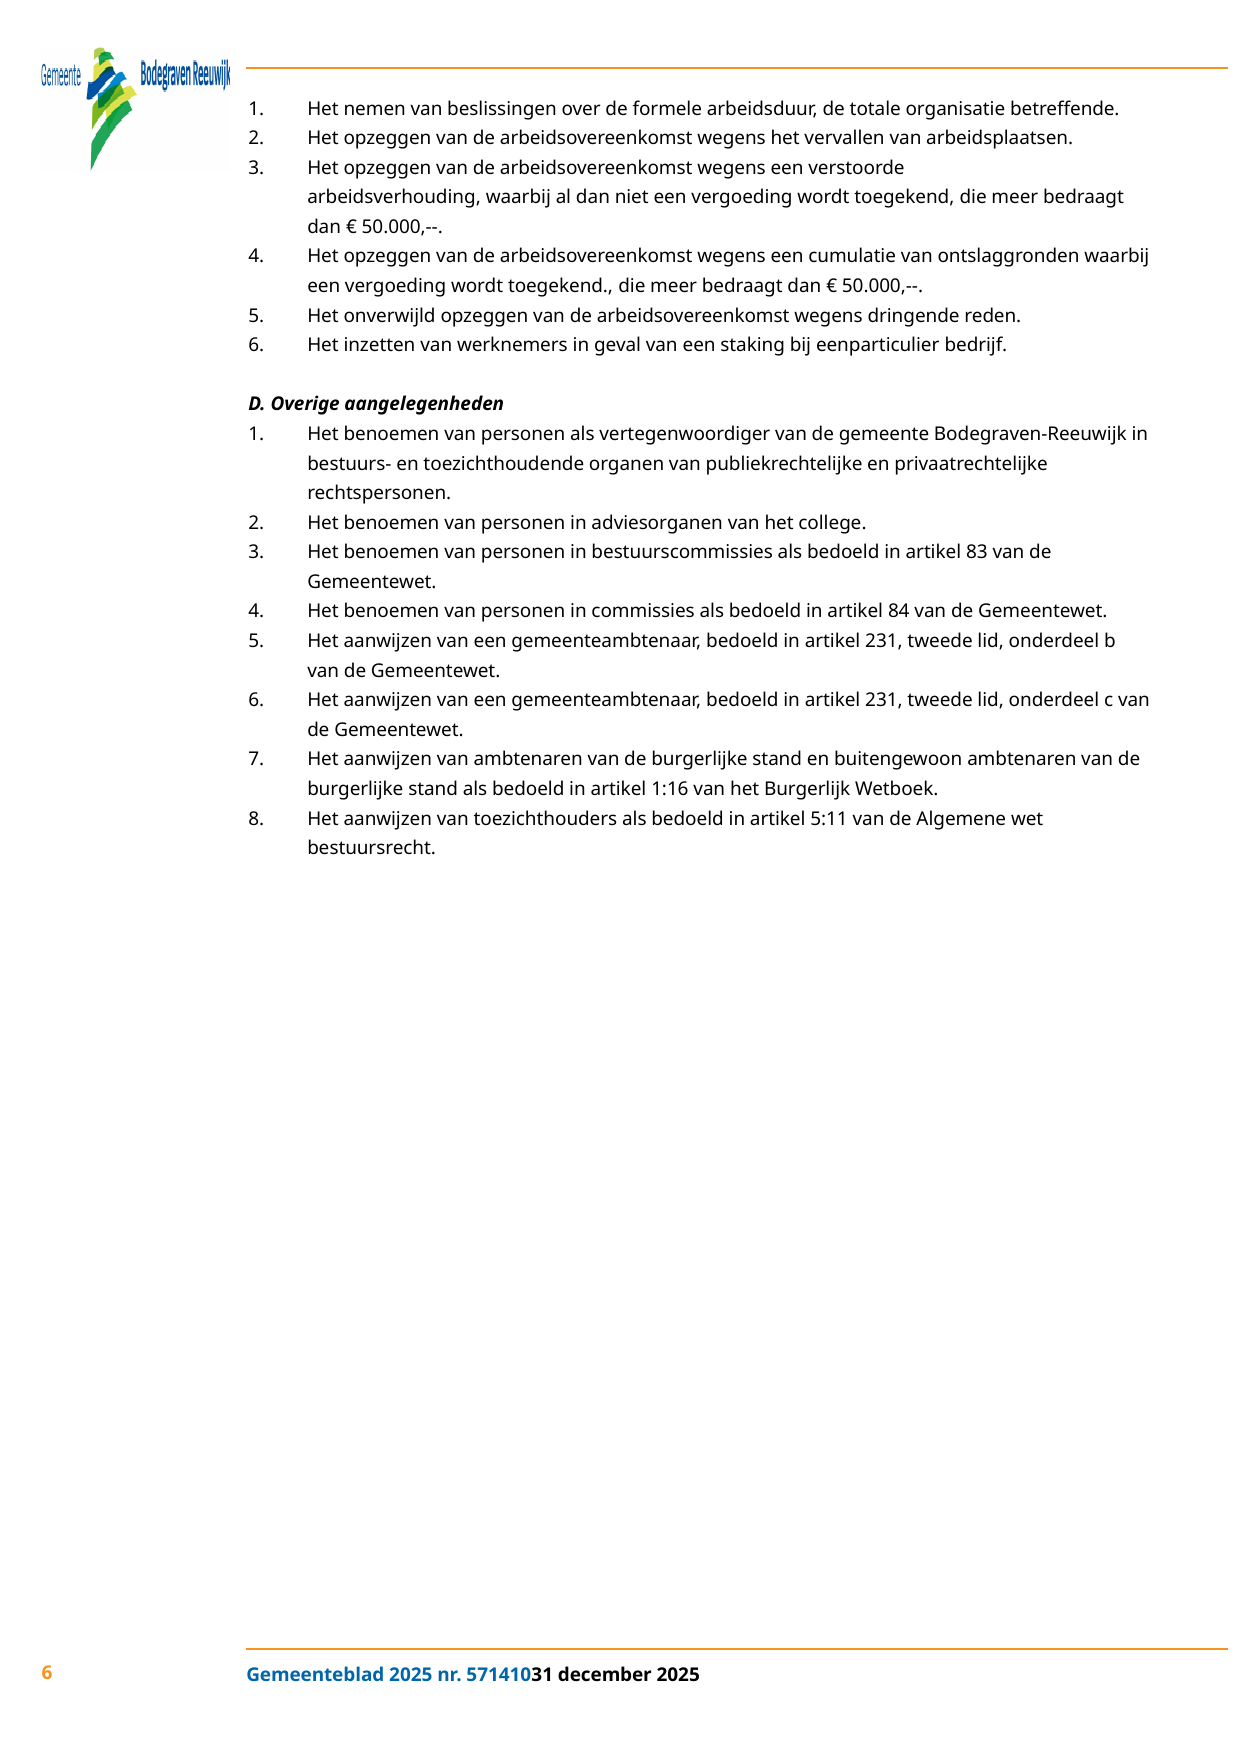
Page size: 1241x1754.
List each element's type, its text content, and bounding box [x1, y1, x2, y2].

list Het benoemen van personen in commissies als bedoeld in artikel 84 van de Gemeentewet. [248, 598, 1152, 623]
list Het aanwijzen van ambtenaren van de burgerlijke stand en buitengewoon ambtenaren van de burgerlijke stand als bedoeld in artikel 1:16 van het Burgerlijk Wetboek. [248, 746, 1152, 801]
picture [41, 47, 231, 172]
list Het aanwijzen van een gemeenteambtenaar, bedoeld in artikel 231, tweede lid, onderdeel b van de Gemeentewet. [248, 627, 1152, 683]
list Het onverwijld opzeggen van de arbeidsovereenkomst wegens dringende reden. [248, 302, 1152, 328]
list Het benoemen van personen in bestuurscommissies als bedoeld in artikel 83 van de Gemeentewet. [248, 538, 1152, 594]
list Het benoemen van personen als vertegenwoordiger van de gemeente Bodegraven-Reeuwijk in bestuurs- en toezichthoudende organen van publiekrechtelijke en privaatrechtelijke rechtspersonen. [248, 420, 1152, 505]
list Het benoemen van personen in adviesorganen van het college. [248, 509, 1152, 535]
list Het opzeggen van de arbeidsovereenkomst wegens een cumulatie van ontslaggronden waarbij een vergoeding wordt toegekend., die meer bedraagt dan € 50.000,--. [248, 243, 1152, 298]
list Het inzetten van werknemers in geval van een staking bij eenparticulier bedrijf. [248, 331, 1152, 357]
text D. Overige aangelegenheden [248, 391, 1152, 416]
list Het aanwijzen van toezichthouders als bedoeld in artikel 5:11 van de Algemene wet bestuursrecht. [248, 805, 1152, 860]
list Het opzeggen van de arbeidsovereenkomst wegens een verstoorde arbeidsverhouding, waarbij al dan niet een vergoeding wordt toegekend, die meer bedraagt dan € 50.000,--. [248, 154, 1152, 239]
list Het nemen van beslissingen over de formele arbeidsduur, de totale organisatie betreffende. [248, 95, 1152, 121]
list Het aanwijzen van een gemeenteambtenaar, bedoeld in artikel 231, tweede lid, onderdeel c van de Gemeentewet. [248, 686, 1152, 742]
list Het opzeggen van de arbeidsovereenkomst wegens het vervallen van arbeidsplaatsen. [248, 124, 1152, 150]
